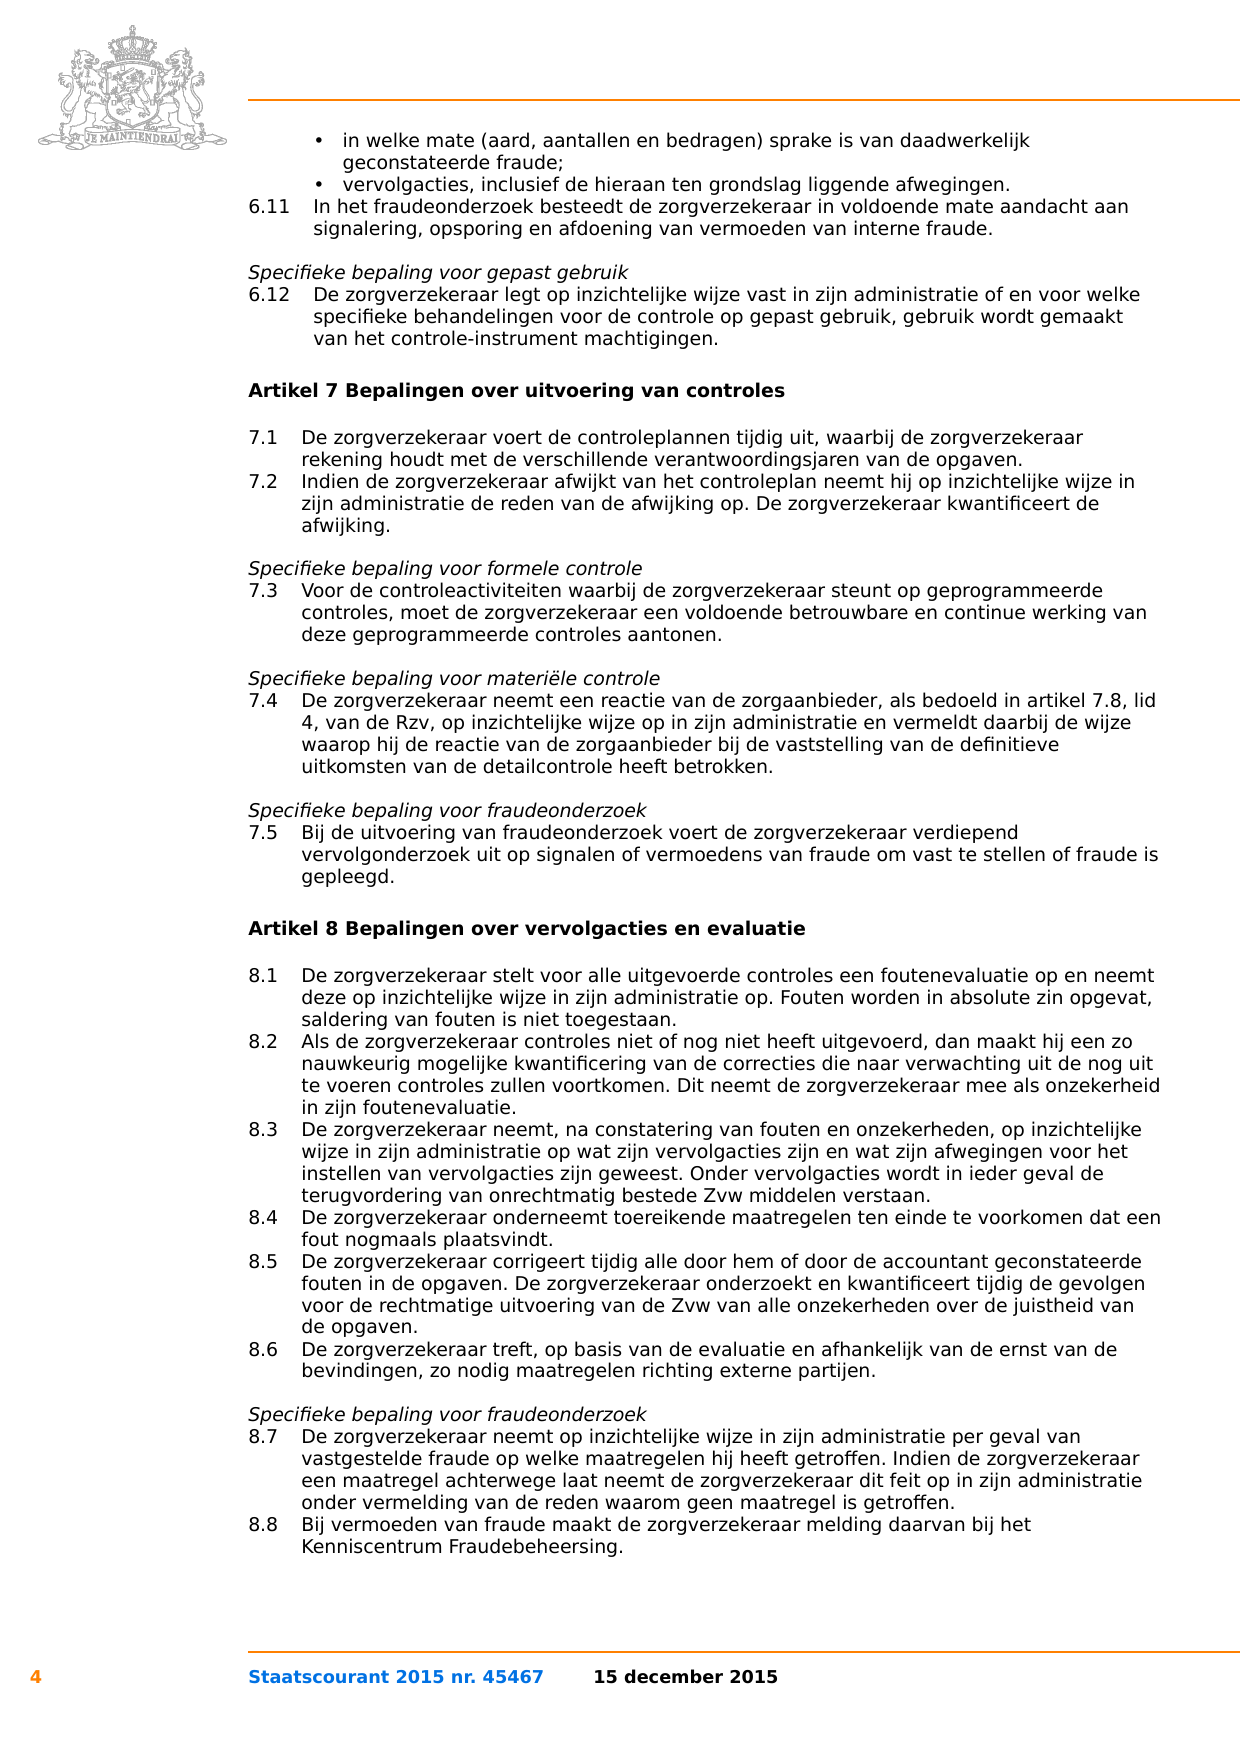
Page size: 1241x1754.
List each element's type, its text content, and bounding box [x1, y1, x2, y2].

text 8.7 De zorgverzekeraar neemt op inzichtelijke wijze in zijn administratie per geval van vastgestelde fraude op welke maatregelen hij heeft getroffen. Indien de zorgverzekeraar een maatregel achterwege laat neemt de zorgverzekeraar dit feit op in zijn administratie onder vermelding van de reden waarom geen maatregel is getroffen. [248, 1426, 1163, 1514]
text 8.6 De zorgverzekeraar treft, op basis van de evaluatie en afhankelijk van de ernst van de bevindingen, zo nodig maatregelen richting externe partijen. [248, 1338, 1163, 1382]
text 7.4 De zorgverzekeraar neemt een reactie van de zorgaanbieder, als bedoeld in artikel 7.8, lid 4, van de Rzv, op inzichtelijke wijze op in zijn administratie en vermeldt daarbij de wijze waarop hij de reactie van de zorgaanbieder bij de vaststelling van de definitieve uitkomsten van de detailcontrole heeft betrokken. [248, 690, 1163, 778]
subtitle Specifieke bepaling voor fraudeonderzoek [248, 800, 1163, 822]
text 7.5 Bij de uitvoering van fraudeonderzoek voert de zorgverzekeraar verdiepend vervolgonderzoek uit op signalen of vermoedens van fraude om vast te stellen of fraude is gepleegd. [248, 822, 1163, 888]
text 6.12 De zorgverzekeraar legt op inzichtelijke wijze vast in zijn administratie of en voor welke specifieke behandelingen voor de controle op gepast gebruik, gebruik wordt gemaakt van het controle-instrument machtigingen. [248, 284, 1163, 349]
text 8.1 De zorgverzekeraar stelt voor alle uitgevoerde controles een foutenevaluatie op en neemt deze op inzichtelijke wijze in zijn administratie op. Fouten worden in absolute zin opgevat, saldering van fouten is niet toegestaan. [248, 965, 1163, 1031]
subtitle Specifieke bepaling voor fraudeonderzoek [248, 1404, 1163, 1426]
text 8.4 De zorgverzekeraar onderneemt toereikende maatregelen ten einde te voorkomen dat een fout nogmaals plaatsvindt. [248, 1207, 1163, 1251]
subtitle Specifieke bepaling voor formele controle [248, 558, 1163, 580]
subtitle Specifieke bepaling voor gepast gebruik [248, 262, 1163, 284]
text 7.2 Indien de zorgverzekeraar afwijkt van het controleplan neemt hij op inzichtelijke wijze in zijn administratie de reden van de afwijking op. De zorgverzekeraar kwantificeert de afwijking. [248, 471, 1163, 536]
subtitle Artikel 8 Bepalingen over vervolgacties en evaluatie [248, 918, 1163, 940]
text 8.5 De zorgverzekeraar corrigeert tijdig alle door hem of door de accountant geconstateerde fouten in de opgaven. De zorgverzekeraar onderzoekt en kwantificeert tijdig de gevolgen voor de rechtmatige uitvoering van de Zvw van alle onzekerheden over de juistheid van de opgaven. [248, 1251, 1163, 1338]
text 8.2 Als de zorgverzekeraar controles niet of nog niet heeft uitgevoerd, dan maakt hij een zo nauwkeurig mogelijke kwantificering van de correcties die naar verwachting uit de nog uit te voeren controles zullen voortkomen. Dit neemt de zorgverzekeraar mee als onzekerheid in zijn foutenevaluatie. [248, 1031, 1163, 1119]
subtitle Artikel 7 Bepalingen over uitvoering van controles [248, 379, 1163, 402]
subtitle Specifieke bepaling voor materiële controle [248, 668, 1163, 690]
text 8.8 Bij vermoeden van fraude maakt de zorgverzekeraar melding daarvan bij het Kenniscentrum Fraudebeheersing. [248, 1514, 1163, 1558]
text • in welke mate (aard, aantallen en bedragen) sprake is van daadwerkelijk geconstateerde fraude; [313, 130, 1163, 174]
text 6.11 In het fraudeonderzoek besteedt de zorgverzekeraar in voldoende mate aandacht aan signalering, opsporing en afdoening van vermoeden van interne fraude. [248, 196, 1163, 240]
picture [38, 25, 227, 150]
text 7.3 Voor de controleactiviteiten waarbij de zorgverzekeraar steunt op geprogrammeerde controles, moet de zorgverzekeraar een voldoende betrouwbare en continue werking van deze geprogrammeerde controles aantonen. [248, 580, 1163, 646]
text • vervolgacties, inclusief de hieraan ten grondslag liggende afwegingen. [313, 174, 1163, 196]
text 8.3 De zorgverzekeraar neemt, na constatering van fouten en onzekerheden, op inzichtelijke wijze in zijn administratie op wat zijn vervolgacties zijn en wat zijn afwegingen voor het instellen van vervolgacties zijn geweest. Onder vervolgacties wordt in ieder geval de terugvordering van onrechtmatig bestede Zvw middelen verstaan. [248, 1119, 1163, 1207]
text 7.1 De zorgverzekeraar voert de controleplannen tijdig uit, waarbij de zorgverzekeraar rekening houdt met de verschillende verantwoordingsjaren van de opgaven. [248, 427, 1163, 471]
